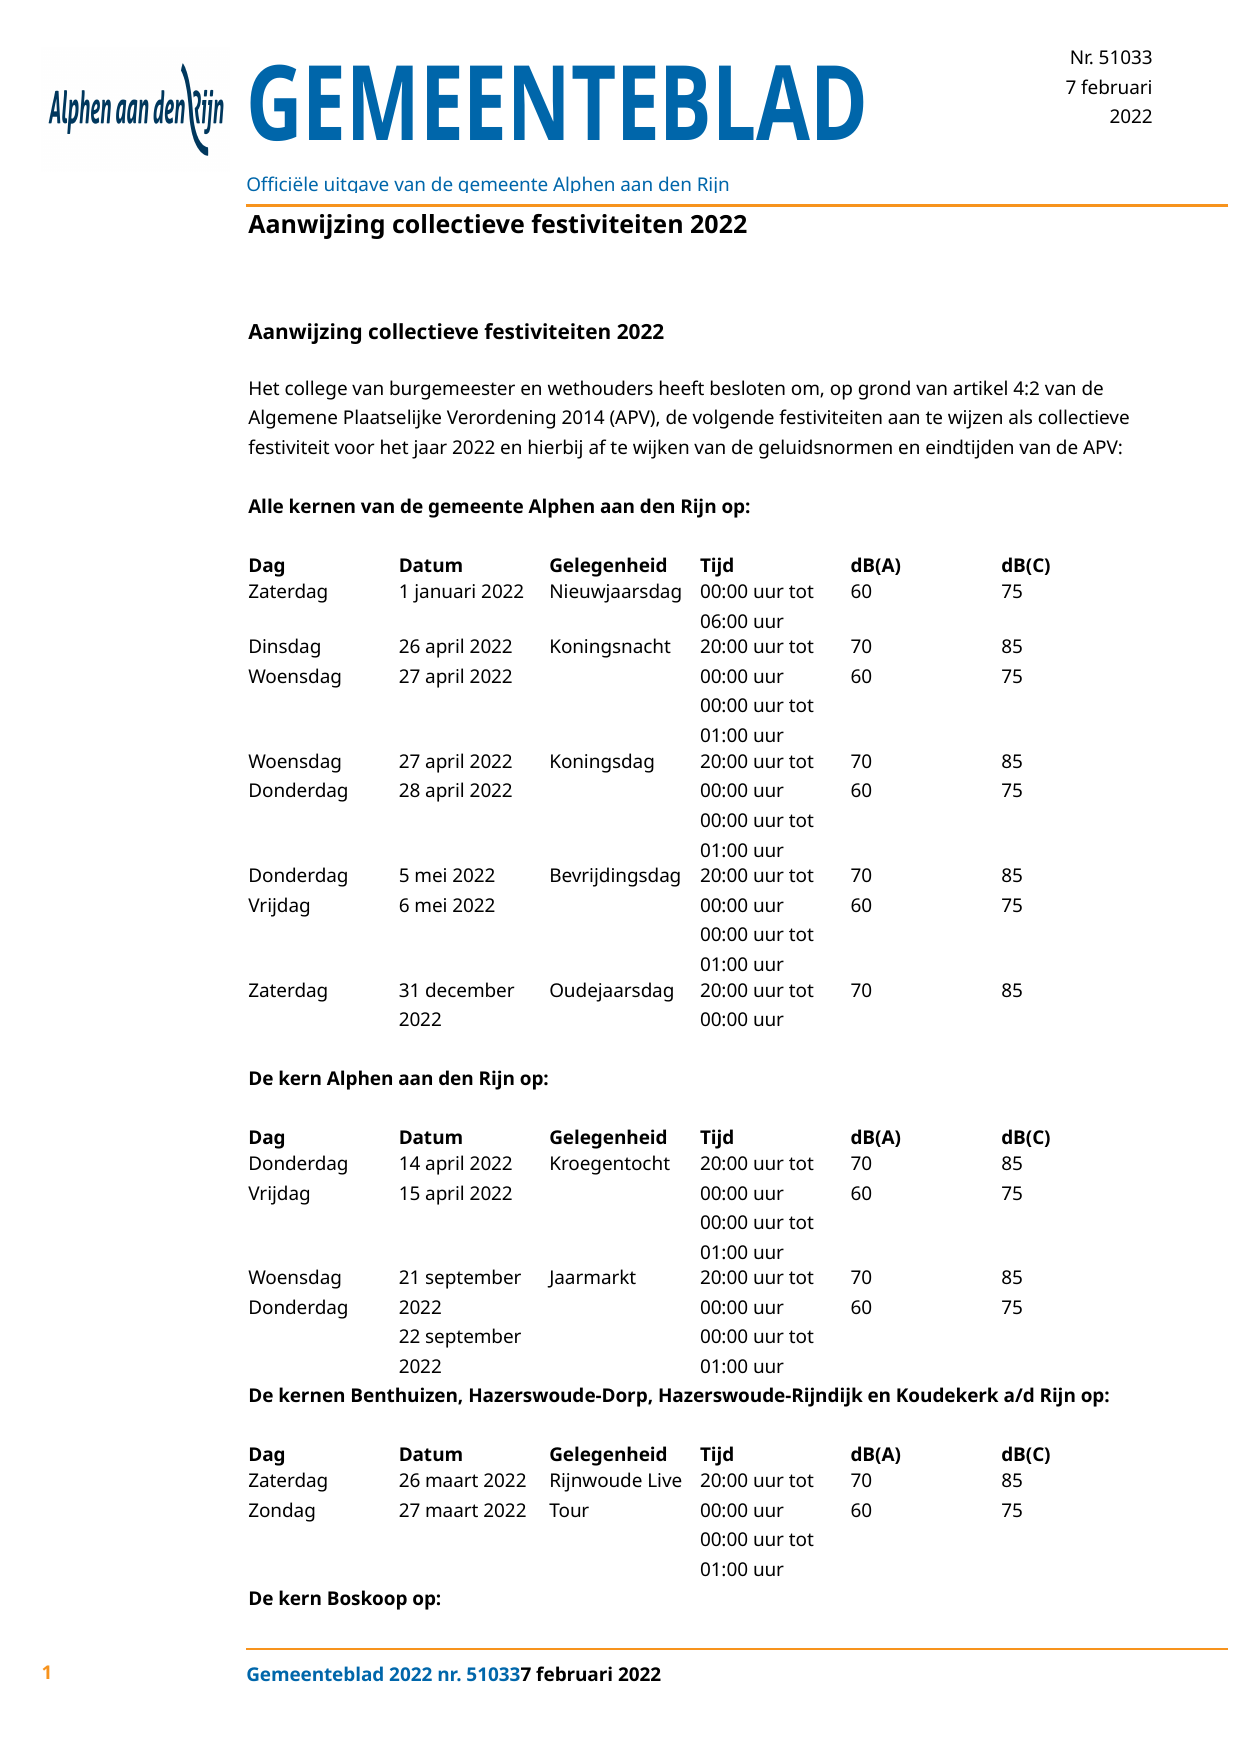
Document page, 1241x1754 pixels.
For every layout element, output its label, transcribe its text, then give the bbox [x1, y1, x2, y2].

table_cell Oudejaarsdag [549, 977, 700, 1032]
table_cell 31 december 2022 [399, 977, 549, 1032]
table_header Dag [248, 1124, 398, 1150]
table_cell 85 75 [1001, 748, 1152, 862]
table_cell 20:00 uur tot 00:00 uur 00:00 uur tot 01:00 uur [700, 634, 850, 748]
table_header dB(C) [1001, 1442, 1152, 1467]
table_header dB(A) [850, 1442, 1001, 1467]
table_header Dag [248, 1442, 398, 1467]
table_header Gelegenheid [549, 1442, 700, 1467]
table_cell 85 75 [1001, 1150, 1152, 1264]
text Aanwijzing collectieve festiviteiten 2022 [248, 317, 1152, 345]
table_cell Bevrijdingsdag [549, 863, 700, 977]
table_header Datum [399, 553, 549, 578]
table_cell 20:00 uur tot 00:00 uur 00:00 uur tot 01:00 uur [700, 863, 850, 977]
table_header dB(A) [850, 1124, 1001, 1150]
table_cell Donderdag Vrijdag [248, 863, 398, 977]
table_cell Zaterdag [248, 578, 398, 633]
table_cell 70 60 [850, 1265, 1001, 1379]
table_cell 85 75 [1001, 1265, 1152, 1379]
table_cell Zaterdag Zondag [248, 1467, 398, 1582]
table_cell 00:00 uur tot 06:00 uur [700, 578, 850, 633]
table_header Gelegenheid [549, 553, 700, 578]
table_cell Koningsdag [549, 748, 700, 862]
table_header Gelegenheid [549, 1124, 700, 1150]
table_cell Kroegentocht [549, 1150, 700, 1264]
table_cell 70 60 [850, 748, 1001, 862]
table_header Tijd [700, 1442, 850, 1467]
picture [41, 47, 231, 172]
table_cell 26 maart 2022 27 maart 2022 [399, 1467, 549, 1582]
table_cell 70 [850, 977, 1001, 1032]
table_cell 14 april 2022 15 april 2022 [399, 1150, 549, 1264]
table_cell 20:00 uur tot 00:00 uur [700, 977, 850, 1032]
table_cell Zaterdag [248, 977, 398, 1032]
table_cell 85 75 [1001, 863, 1152, 977]
table_cell Jaarmarkt [549, 1265, 700, 1379]
table_header dB(A) [850, 553, 1001, 578]
table_header Tijd [700, 553, 850, 578]
table_cell 27 april 2022 28 april 2022 [399, 748, 549, 862]
table_cell 60 [850, 578, 1001, 633]
text De kern Boskoop op: [248, 1585, 1152, 1611]
text Aanwijzing collectieve festiviteiten 2022 [248, 207, 1152, 241]
table_cell 70 60 [850, 634, 1001, 748]
table_cell 20:00 uur tot 00:00 uur 00:00 uur tot 01:00 uur [700, 1150, 850, 1264]
text Het college van burgemeester en wethouders heeft besloten om, op grond van artikel 4:2 van de Algemene Plaatselijke Verordening 2014 (APV), de volgende festiviteiten aan te wijzen als collectieve festiviteit voor het jaar 2022 en hierbij af te wijken van de geluidsnormen en eindtijden van de APV: [248, 375, 1152, 460]
table_cell Nieuwjaarsdag [549, 578, 700, 633]
table_cell 70 60 [850, 1150, 1001, 1264]
table_cell 20:00 uur tot 00:00 uur 00:00 uur tot 01:00 uur [700, 748, 850, 862]
text De kernen Benthuizen, Hazerswoude-Dorp, Hazerswoude-Rijndijk en Koudekerk a/d Rijn op: [248, 1382, 1152, 1408]
table_cell Woensdag Donderdag [248, 748, 398, 862]
table_cell 70 60 [850, 863, 1001, 977]
table_header Datum [399, 1124, 549, 1150]
table_cell 75 [1001, 578, 1152, 633]
table_cell 20:00 uur tot 00:00 uur 00:00 uur tot 01:00 uur [700, 1467, 850, 1582]
table_cell 1 januari 2022 [399, 578, 549, 633]
table_header Datum [399, 1442, 549, 1467]
table_cell 26 april 2022 27 april 2022 [399, 634, 549, 748]
table_cell Dinsdag Woensdag [248, 634, 398, 748]
table_cell 21 september 2022 22 september 2022 [399, 1265, 549, 1379]
table_header Tijd [700, 1124, 850, 1150]
table_cell Woensdag Donderdag [248, 1265, 398, 1379]
text Alle kernen van de gemeente Alphen aan den Rijn op: [248, 493, 1152, 519]
table_cell 85 75 [1001, 1467, 1152, 1582]
table_cell Koningsnacht [549, 634, 700, 748]
table_cell 70 60 [850, 1467, 1001, 1582]
table_header dB(C) [1001, 1124, 1152, 1150]
table_header dB(C) [1001, 553, 1152, 578]
table_cell 5 mei 2022 6 mei 2022 [399, 863, 549, 977]
table_cell 85 75 [1001, 634, 1152, 748]
table_cell 20:00 uur tot 00:00 uur 00:00 uur tot 01:00 uur [700, 1265, 850, 1379]
table_cell Rijnwoude Live Tour [549, 1467, 700, 1582]
table_header Dag [248, 553, 398, 578]
table_cell Donderdag Vrijdag [248, 1150, 398, 1264]
table_cell 85 [1001, 977, 1152, 1032]
text De kern Alphen aan den Rijn op: [248, 1065, 1152, 1091]
